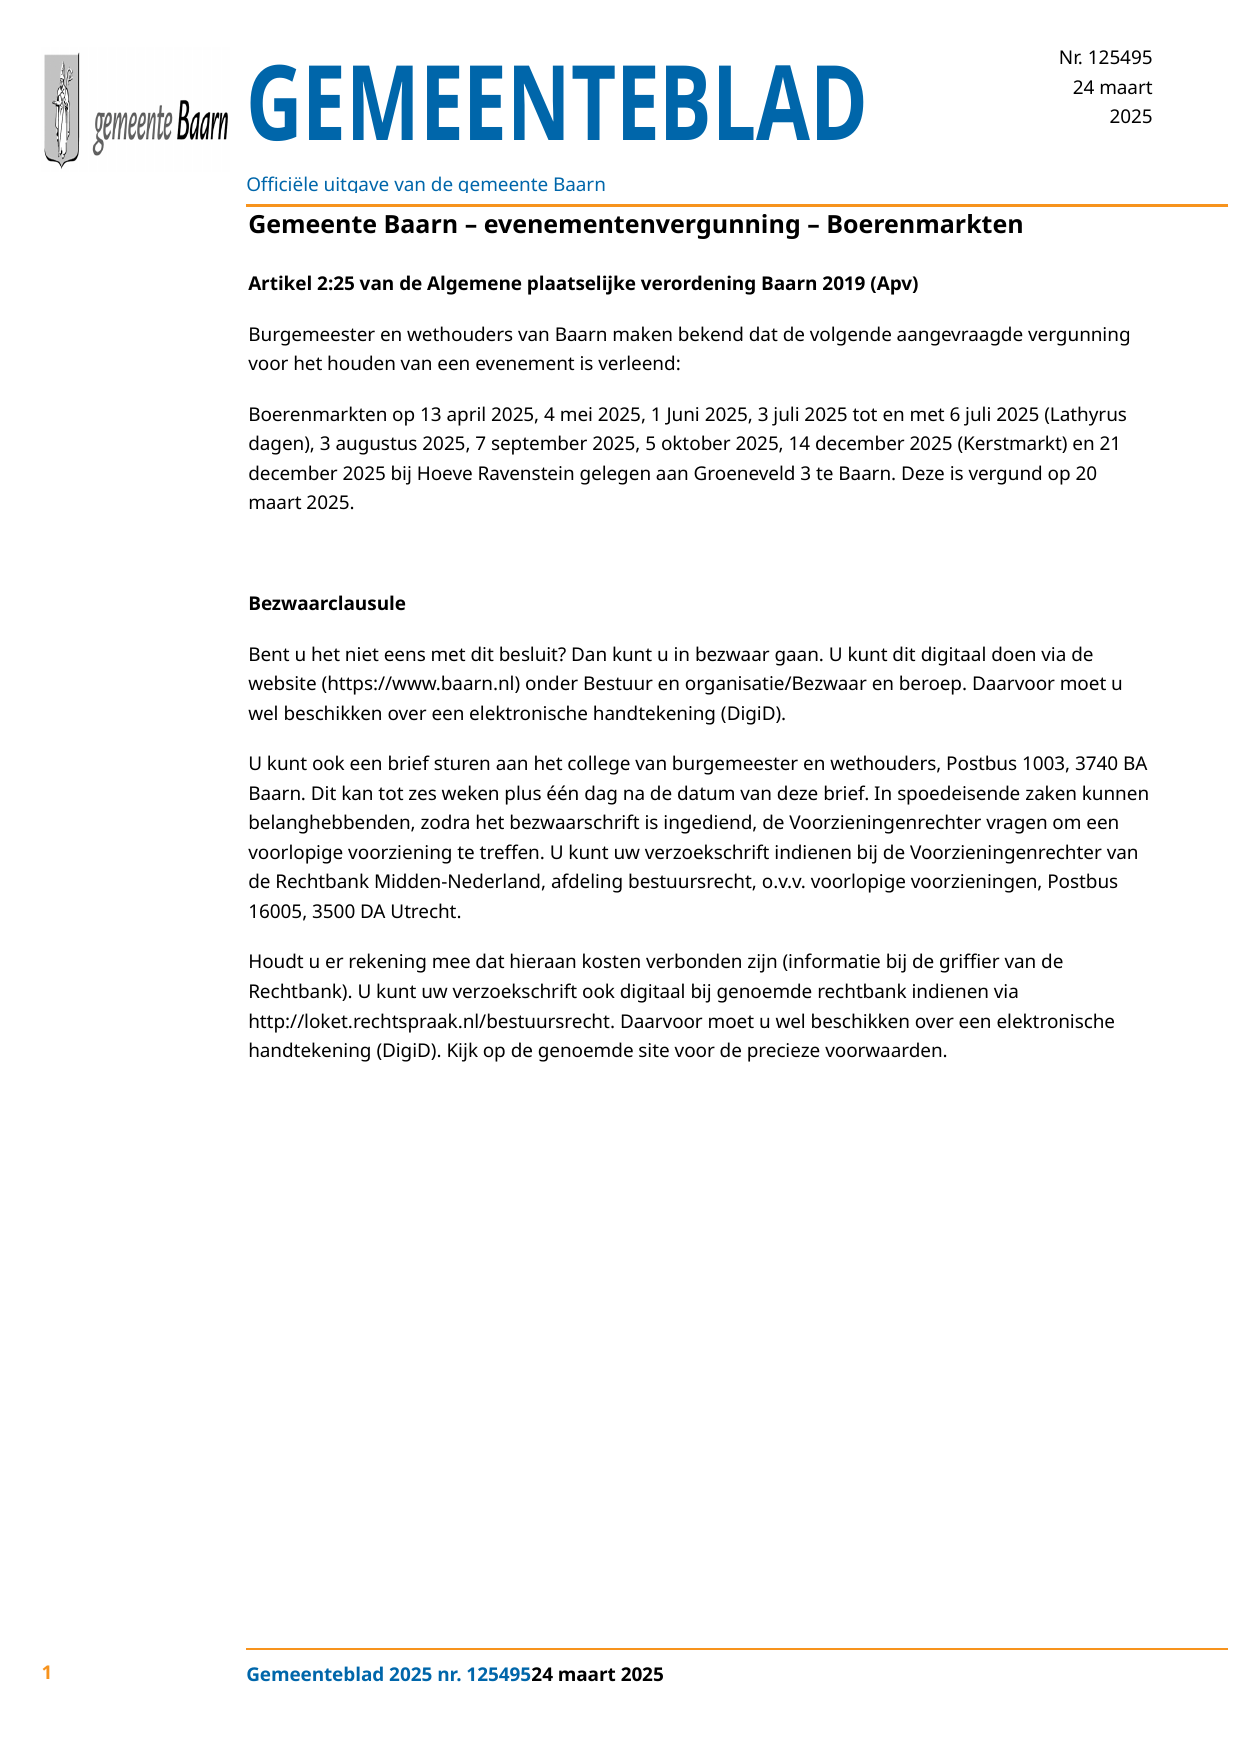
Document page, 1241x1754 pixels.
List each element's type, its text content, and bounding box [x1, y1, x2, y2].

text Houdt u er rekening mee dat hieraan kosten verbonden zijn (informatie bij de griffier van de Rechtbank). U kunt uw verzoekschrift ook digitaal bij genoemde rechtbank indienen via http://loket.rechtspraak.nl/bestuursrecht. Daarvoor moet u wel beschikken over een elektronische handtekening (DigiD). Kijk op de genoemde site voor de precieze voorwaarden. [248, 949, 1152, 1063]
text Bent u het niet eens met dit besluit? Dan kunt u in bezwaar gaan. U kunt dit digitaal doen via de website (https://www.baarn.nl) onder Bestuur en organisatie/Bezwaar en beroep. Daarvoor moet u wel beschikken over een elektronische handtekening (DigiD). [248, 641, 1152, 726]
text Artikel 2:25 van de Algemene plaatselijke verordening Baarn 2019 (Apv) [248, 270, 1152, 296]
text Gemeente Baarn – evenementenvergunning – Boerenmarkten [248, 207, 1152, 241]
picture [41, 47, 231, 172]
text Bezwaarclausule [248, 590, 1152, 616]
text Burgemeester en wethouders van Baarn maken bekend dat de volgende aangevraagde vergunning voor het houden van een evenement is verleend: [248, 321, 1152, 376]
text Boerenmarkten op 13 april 2025, 4 mei 2025, 1 Juni 2025, 3 juli 2025 tot en met 6 juli 2025 (Lathyrus dagen), 3 augustus 2025, 7 september 2025, 5 oktober 2025, 14 december 2025 (Kerstmarkt) en 21 december 2025 bij Hoeve Ravenstein gelegen aan Groeneveld 3 te Baarn. Deze is vergund op 20 maart 2025. [248, 401, 1152, 515]
text U kunt ook een brief sturen aan het college van burgemeester en wethouders, Postbus 1003, 3740 BA Baarn. Dit kan tot zes weken plus één dag na de datum van deze brief. In spoedeisende zaken kunnen belanghebbenden, zodra het bezwaarschrift is ingediend, de Voorzieningenrechter vragen om een voorlopige voorziening te treffen. U kunt uw verzoekschrift indienen bij de Voorzieningenrechter van de Rechtbank Midden-Nederland, afdeling bestuursrecht, o.v.v. voorlopige voorzieningen, Postbus 16005, 3500 DA Utrecht. [248, 750, 1152, 924]
